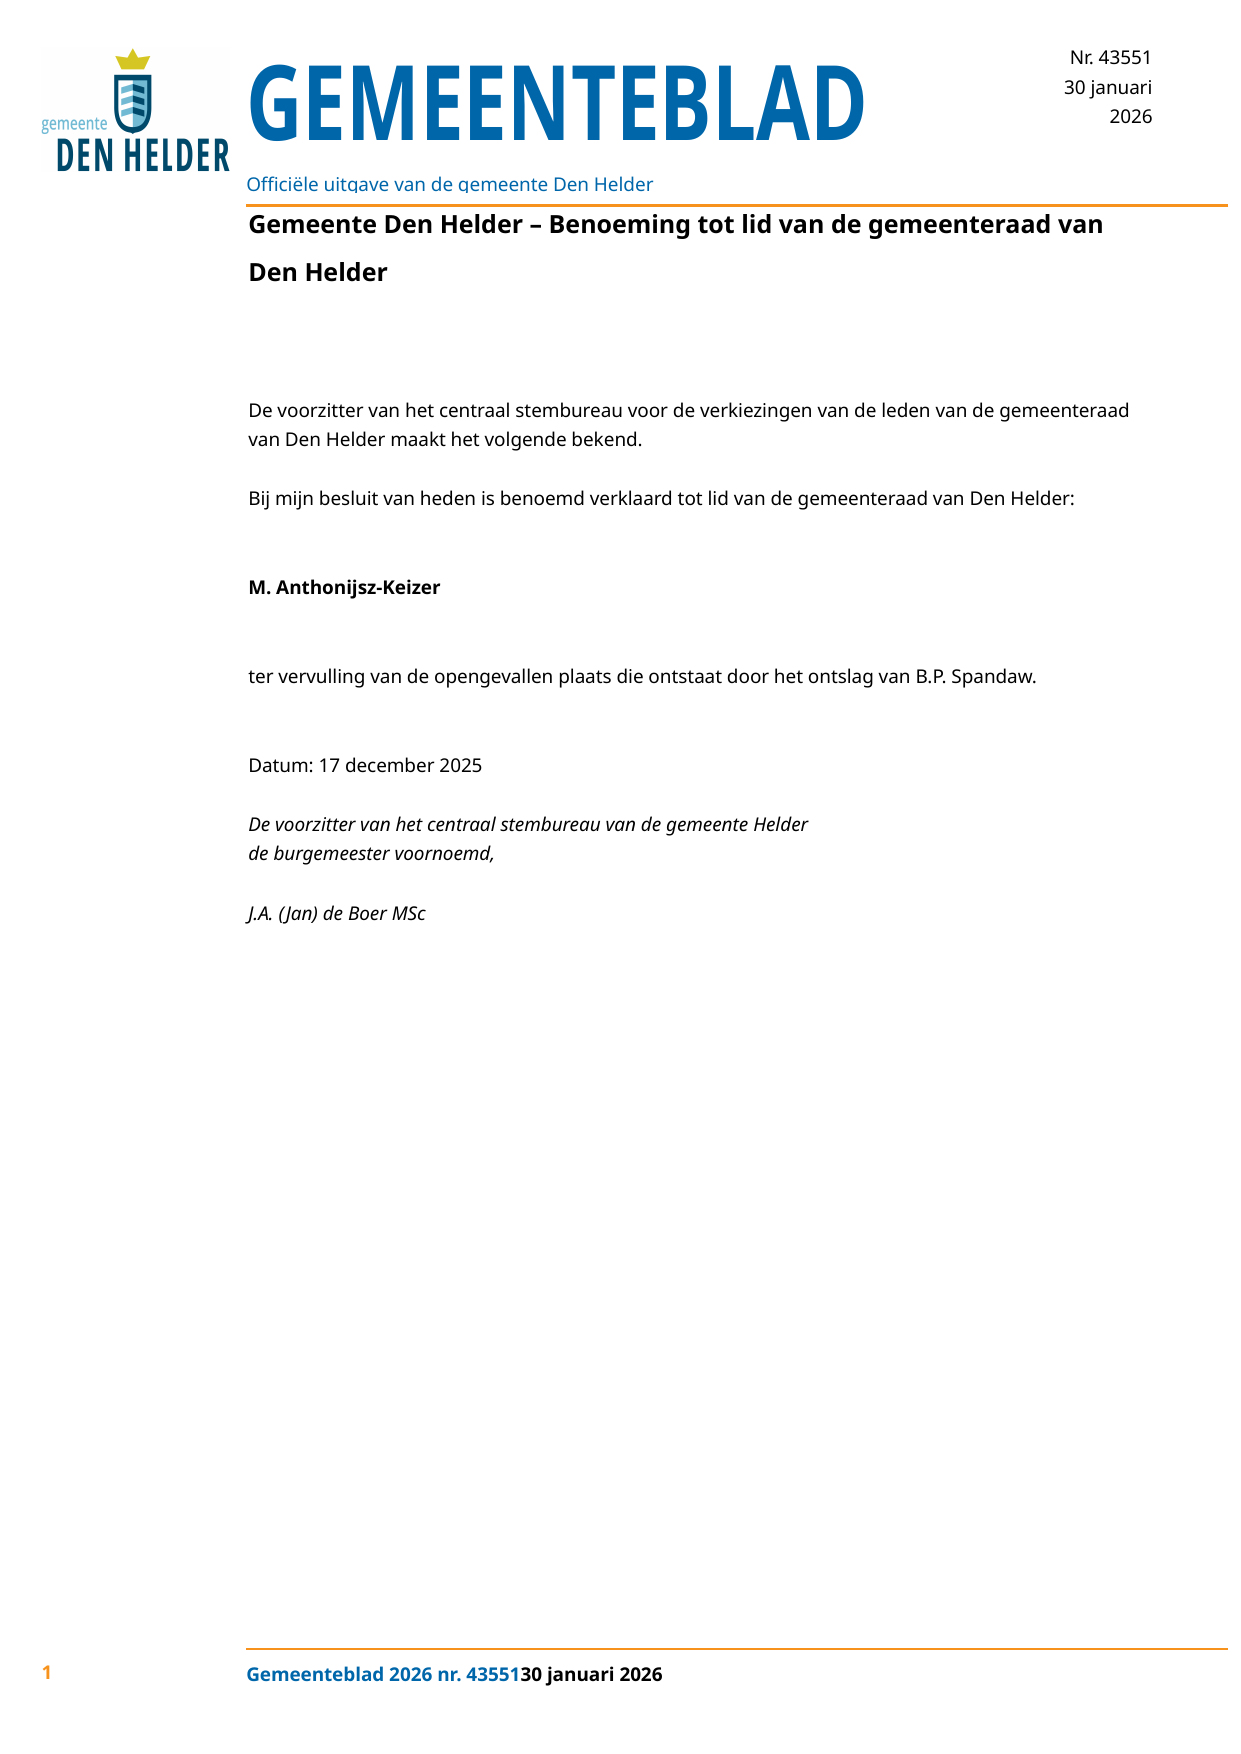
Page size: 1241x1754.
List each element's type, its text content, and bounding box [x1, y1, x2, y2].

text M. Anthonijsz-Keizer [248, 574, 1152, 600]
text Datum: 17 december 2025 [248, 752, 1152, 777]
picture [182, 144, 187, 165]
text ter vervulling van de opengevallen plaats die ontstaat door het ontslag van B.P. Spandaw. [248, 663, 1152, 689]
picture [100, 154, 106, 172]
text de burgemeester voornoemd, [248, 841, 1152, 866]
text De voorzitter van het centraal stembureau voor de verkiezingen van de leden van de gemeenteraad van Den Helder maakt het volgende bekend. [248, 397, 1152, 452]
text Bij mijn besluit van heden is benoemd verklaard tot lid van de gemeenteraad van Den Helder: [248, 486, 1152, 511]
picture [130, 157, 135, 172]
picture [41, 47, 231, 172]
text J.A. (Jan) de Boer MSc [248, 900, 1152, 925]
picture [63, 144, 68, 165]
picture [220, 160, 224, 172]
text Gemeente Den Helder – Benoeming tot lid van de gemeenteraad van Den Helder [248, 207, 1152, 288]
text De voorzitter van het centraal stembureau van de gemeente Helder [248, 811, 1152, 837]
